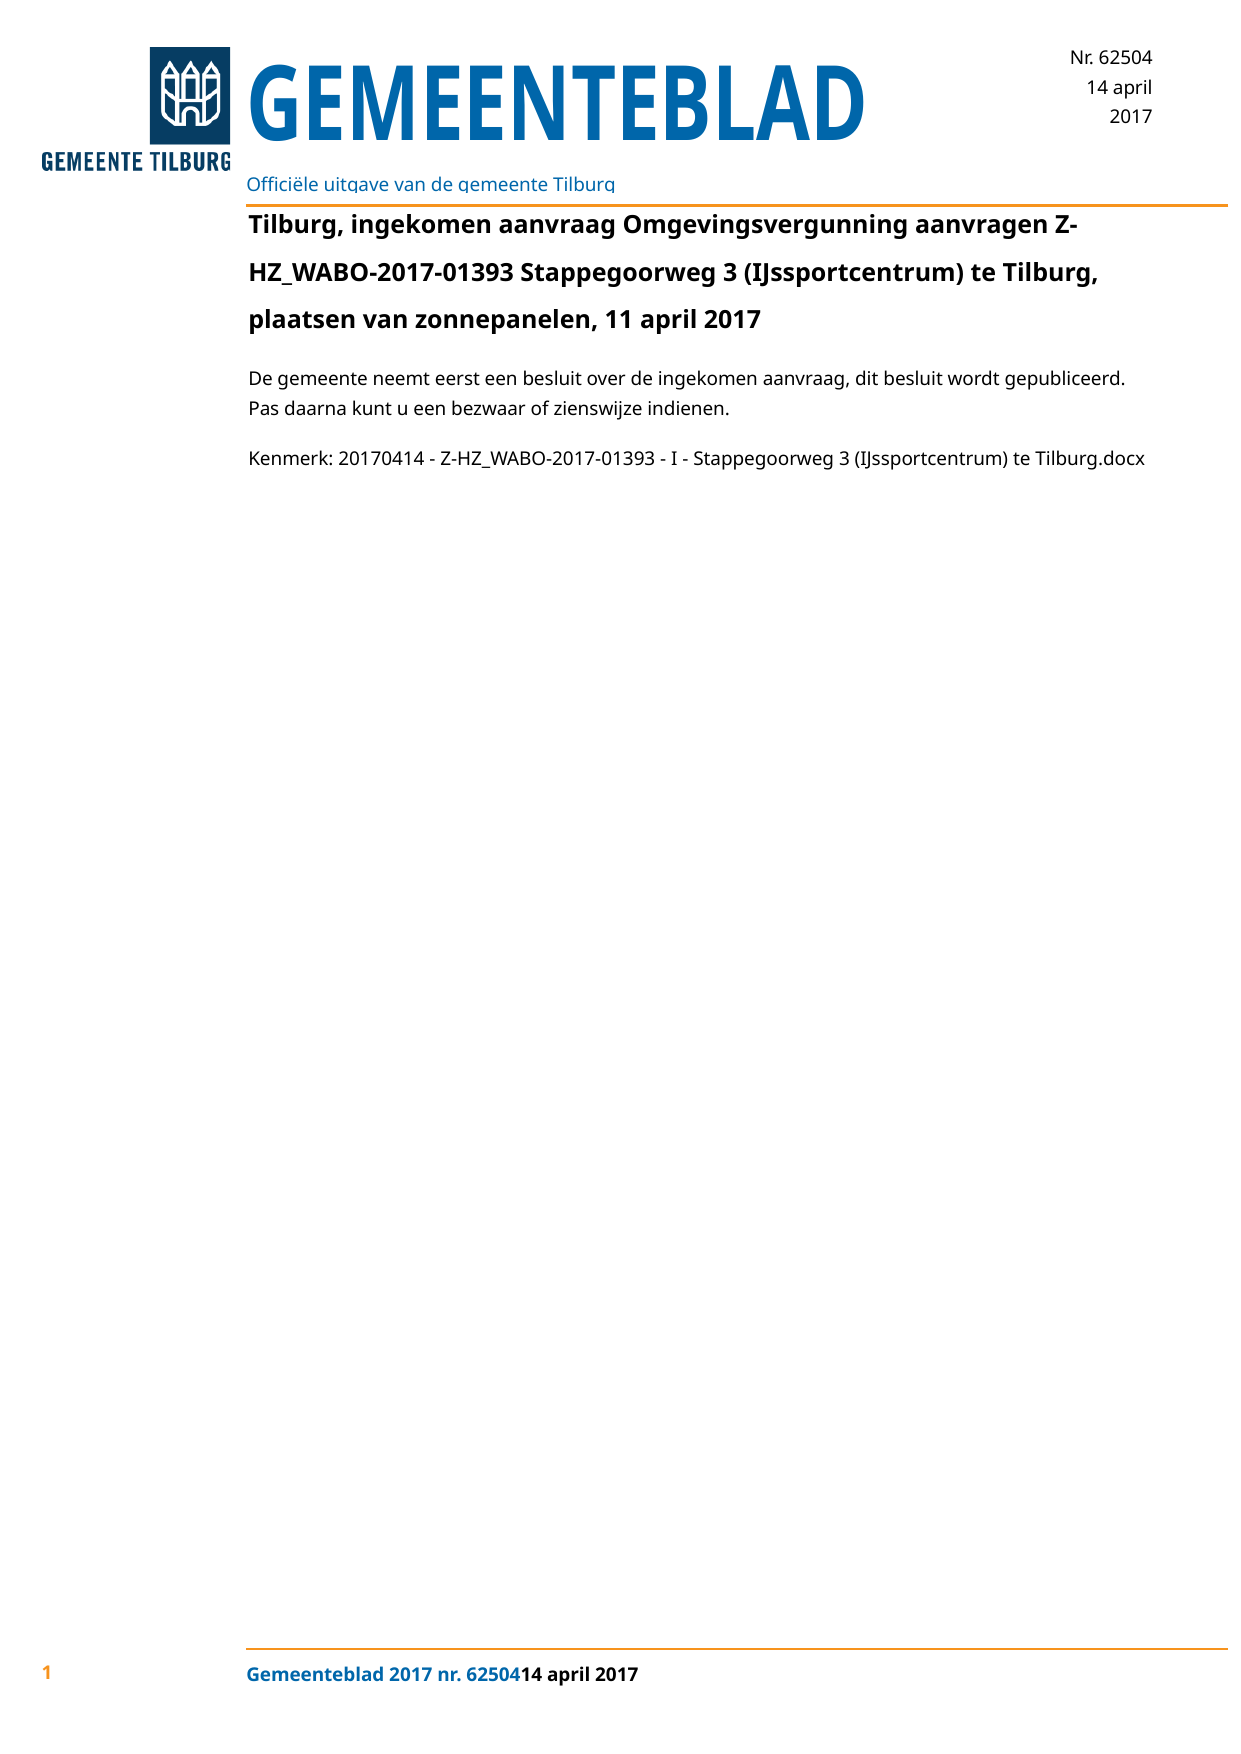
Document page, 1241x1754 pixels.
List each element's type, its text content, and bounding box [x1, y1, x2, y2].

picture [41, 47, 231, 172]
text Tilburg, ingekomen aanvraag Omgevingsvergunning aanvragen Z-HZ_WABO-2017-01393 Stappegoorweg 3 (IJssportcentrum) te Tilburg, plaatsen van zonnepanelen, 11 april 2017 [248, 207, 1152, 336]
text Kenmerk: 20170414 - Z-HZ_WABO-2017-01393 - I - Stappegoorweg 3 (IJssportcentrum) te Tilburg.docx [248, 446, 1152, 471]
text De gemeente neemt eerst een besluit over de ingekomen aanvraag, dit besluit wordt gepubliceerd. Pas daarna kunt u een bezwaar of zienswijze indienen. [248, 366, 1152, 421]
